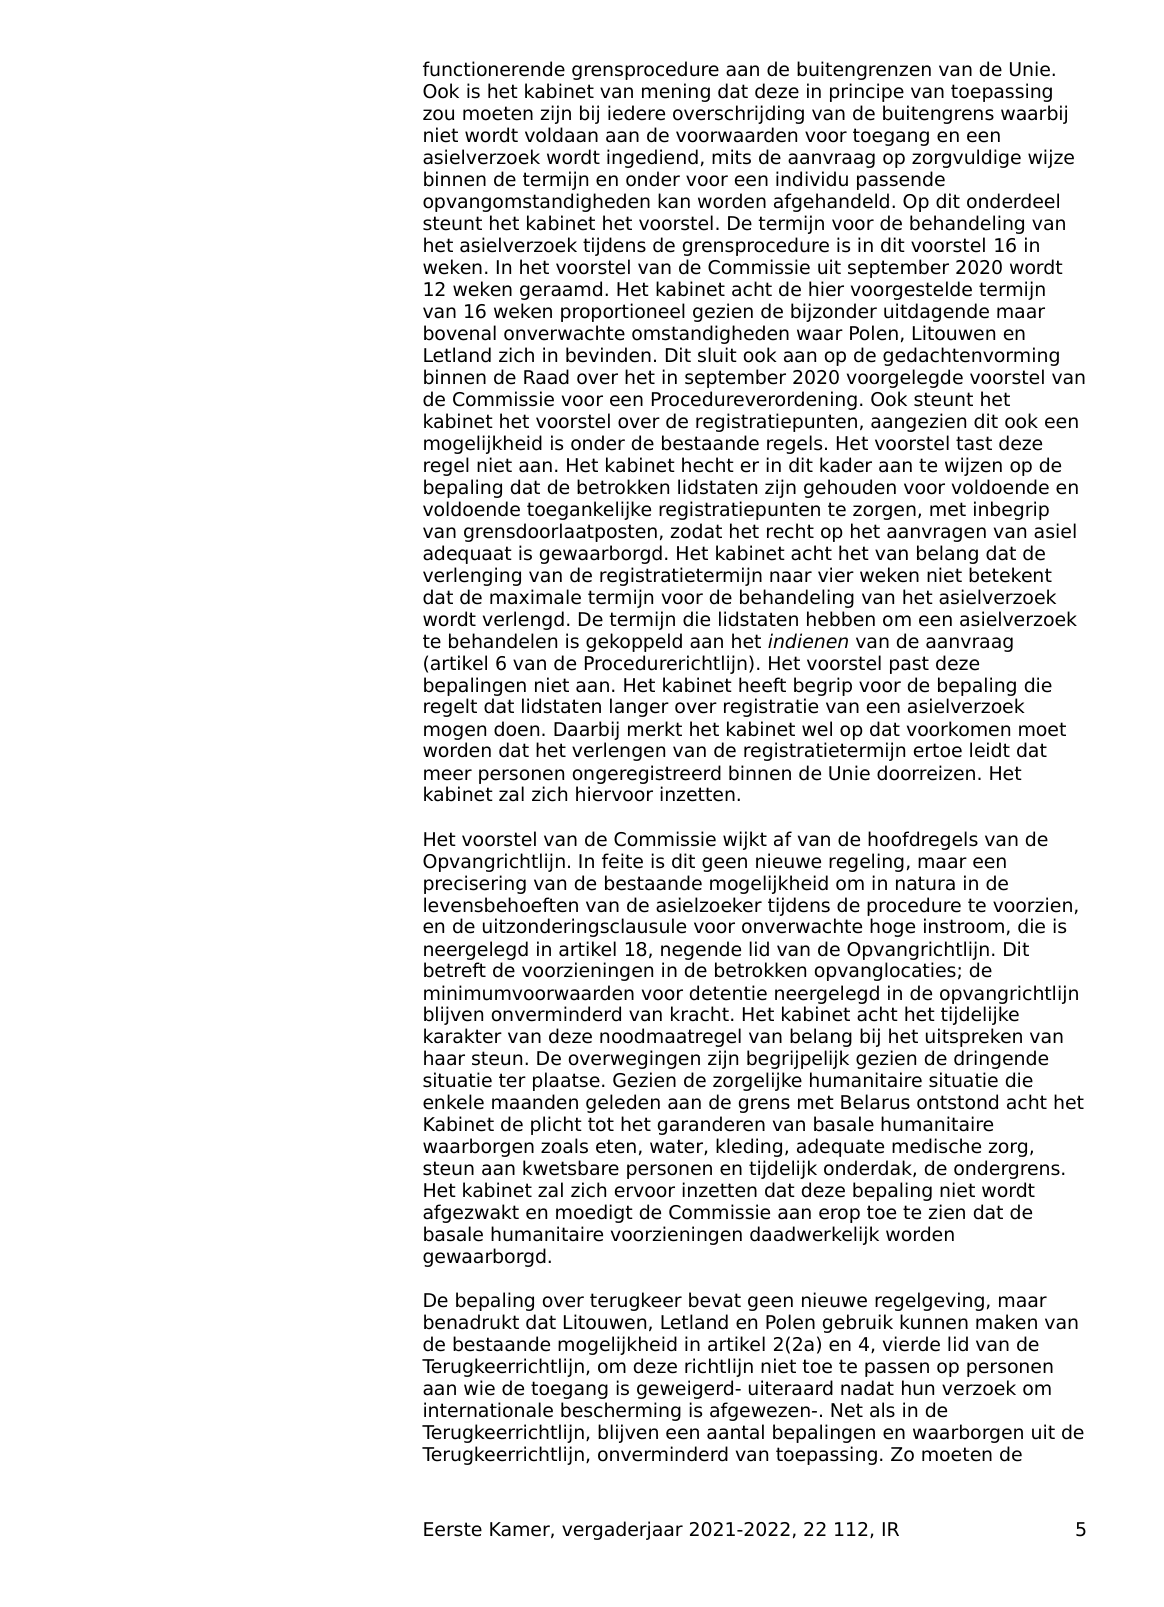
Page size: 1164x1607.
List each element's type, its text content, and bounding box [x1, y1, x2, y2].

text Het voorstel van de Commissie wijkt af van de hoofdregels van de Opvangrichtlijn. In feite is dit geen nieuwe regeling, maar een precisering van de bestaande mogelijkheid om in natura in de levensbehoeften van de asielzoeker tijdens de procedure te voorzien, en de uitzonderingsclausule voor onverwachte hoge instroom, die is neergelegd in artikel 18, negende lid van de Opvangrichtlijn. Dit betreft de voorzieningen in de betrokken opvanglocaties; de minimumvoorwaarden voor detentie neergelegd in de opvangrichtlijn blijven onverminderd van kracht. Het kabinet acht het tijdelijke karakter van deze noodmaatregel van belang bij het uitspreken van haar steun. De overwegingen zijn begrijpelijk gezien de dringende situatie ter plaatse. Gezien de zorgelijke humanitaire situatie die enkele maanden geleden aan de grens met Belarus ontstond acht het Kabinet de plicht tot het garanderen van basale humanitaire waarborgen zoals eten, water, kleding, adequate medische zorg, steun aan kwetsbare personen en tijdelijk onderdak, de ondergrens. Het kabinet zal zich ervoor inzetten dat deze bepaling niet wordt afgezwakt en moedigt de Commissie aan erop toe te zien dat de basale humanitaire voorzieningen daadwerkelijk worden gewaarborgd. [422, 828, 1087, 1268]
text De bepaling over terugkeer bevat geen nieuwe regelgeving, maar benadrukt dat Litouwen, Letland en Polen gebruik kunnen maken van de bestaande mogelijkheid in artikel 2(2a) en 4, vierde lid van de Terugkeerrichtlijn, om deze richtlijn niet toe te passen op personen aan wie de toegang is geweigerd- uiteraard nadat hun verzoek om internationale bescherming is afgewezen-. Net als in de Terugkeerrichtlijn, blijven een aantal bepalingen en waarborgen uit de Terugkeerrichtlijn, onverminderd van toepassing. Zo moeten de [422, 1290, 1087, 1466]
text functionerende grensprocedure aan de buitengrenzen van de Unie. Ook is het kabinet van mening dat deze in principe van toepassing zou moeten zijn bij iedere overschrijding van de buitengrens waarbij niet wordt voldaan aan de voorwaarden voor toegang en een asielverzoek wordt ingediend, mits de aanvraag op zorgvuldige wijze binnen de termijn en onder voor een individu passende opvangomstandigheden kan worden afgehandeld. Op dit onderdeel steunt het kabinet het voorstel. De termijn voor de behandeling van het asielverzoek tijdens de grensprocedure is in dit voorstel 16 in weken. In het voorstel van de Commissie uit september 2020 wordt 12 weken geraamd. Het kabinet acht de hier voorgestelde termijn van 16 weken proportioneel gezien de bijzonder uitdagende maar bovenal onverwachte omstandigheden waar Polen, Litouwen en Letland zich in bevinden. Dit sluit ook aan op de gedachtenvorming binnen de Raad over het in september 2020 voorgelegde voorstel van de Commissie voor een Procedureverordening. Ook steunt het kabinet het voorstel over de registratiepunten, aangezien dit ook een mogelijkheid is onder de bestaande regels. Het voorstel tast deze regel niet aan. Het kabinet hecht er in dit kader aan te wijzen op de bepaling dat de betrokken lidstaten zijn gehouden voor voldoende en voldoende toegankelijke registratiepunten te zorgen, met inbegrip van grensdoorlaatposten, zodat het recht op het aanvragen van asiel adequaat is gewaarborgd. Het kabinet acht het van belang dat de verlenging van de registratietermijn naar vier weken niet betekent dat de maximale termijn voor de behandeling van het asielverzoek wordt verlengd. De termijn die lidstaten hebben om een asielverzoek te behandelen is gekoppeld aan het indienen van de aanvraag (artikel 6 van de Procedurerichtlijn). Het voorstel past deze bepalingen niet aan. Het kabinet heeft begrip voor de bepaling die regelt dat lidstaten langer over registratie van een asielverzoek mogen doen. Daarbij merkt het kabinet wel op dat voorkomen moet worden dat het verlengen van de registratietermijn ertoe leidt dat meer personen ongeregistreerd binnen de Unie doorreizen. Het kabinet zal zich hiervoor inzetten. [422, 59, 1087, 806]
